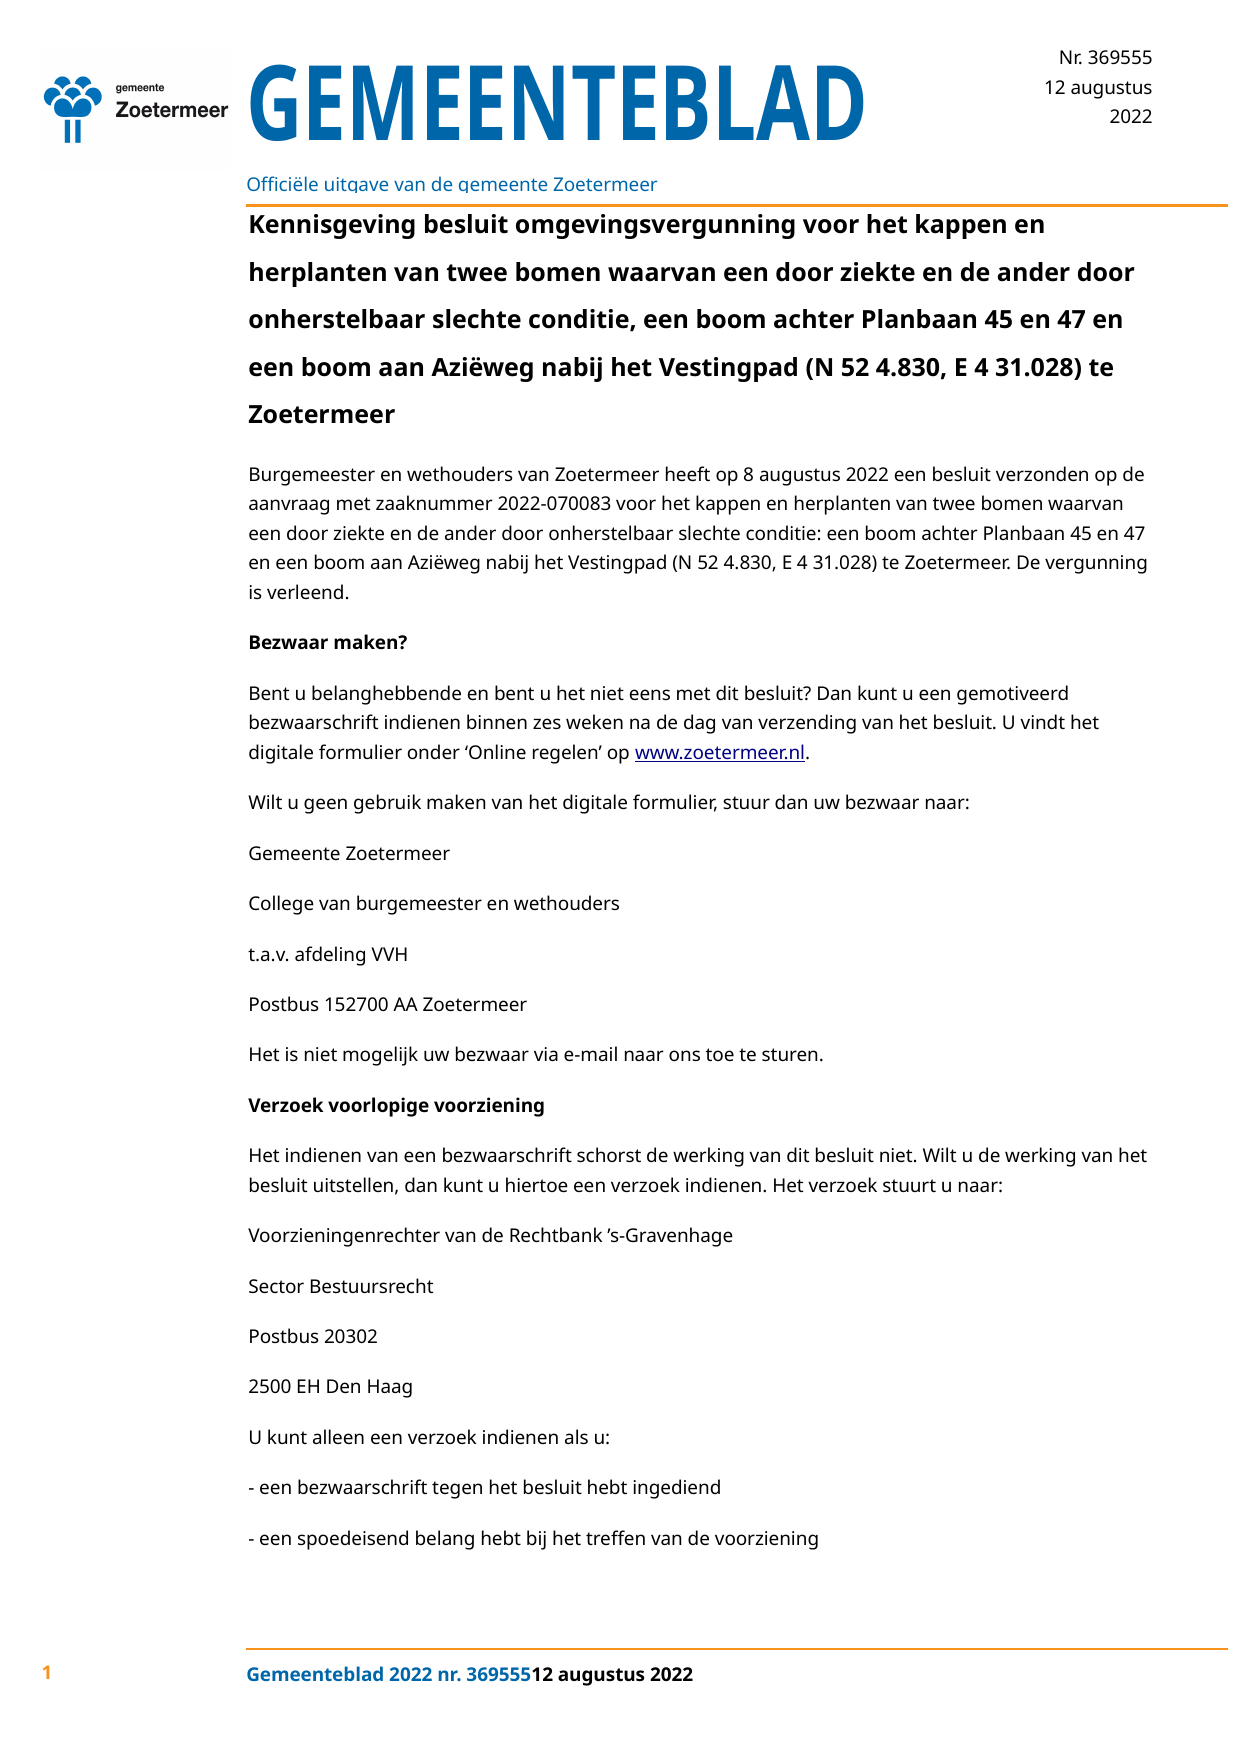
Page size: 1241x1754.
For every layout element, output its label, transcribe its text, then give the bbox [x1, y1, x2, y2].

text 2500 EH Den Haag [248, 1374, 1152, 1399]
picture [41, 47, 231, 172]
text Postbus 152700 AA Zoetermeer [248, 991, 1152, 1017]
text Het is niet mogelijk uw bezwaar via e-mail naar ons toe te sturen. [248, 1042, 1152, 1067]
text Verzoek voorlopige voorziening [248, 1092, 1152, 1118]
text Gemeente Zoetermeer [248, 840, 1152, 866]
text U kunt alleen een verzoek indienen als u: [248, 1424, 1152, 1450]
text Sector Bestuursrecht [248, 1273, 1152, 1298]
text College van burgemeester en wethouders [248, 890, 1152, 916]
text Burgemeester en wethouders van Zoetermeer heeft op 8 augustus 2022 een besluit verzonden op de aanvraag met zaaknummer 2022-070083 voor het kappen en herplanten van twee bomen waarvan een door ziekte en de ander door onherstelbaar slechte conditie: een boom achter Planbaan 45 en 47 en een boom aan Aziëweg nabij het Vestingpad (N 52 4.830, E 4 31.028) te Zoetermeer. De vergunning is verleend. [248, 461, 1152, 605]
text Postbus 20302 [248, 1323, 1152, 1349]
text Het indienen van een bezwaarschrift schorst de werking van dit besluit niet. Wilt u de werking van het besluit uitstellen, dan kunt u hiertoe een verzoek indienen. Het verzoek stuurt u naar: [248, 1142, 1152, 1198]
text Bezwaar maken? [248, 629, 1152, 655]
text Voorzieningenrechter van de Rechtbank ’s-Gravenhage [248, 1222, 1152, 1248]
text - een bezwaarschrift tegen het besluit hebt ingediend [248, 1474, 1152, 1500]
text Wilt u geen gebruik maken van het digitale formulier, stuur dan uw bezwaar naar: [248, 789, 1152, 815]
text - een spoedeisend belang hebt bij het treffen van de voorziening [248, 1525, 1152, 1551]
text Bent u belanghebbende en bent u het niet eens met dit besluit? Dan kunt u een gemotiveerd bezwaarschrift indienen binnen zes weken na de dag van verzending van het besluit. U vindt het digitale formulier onder ‘Online regelen’ op www.zoetermeer.nl. [248, 680, 1152, 765]
text Kennisgeving besluit omgevingsvergunning voor het kappen en herplanten van twee bomen waarvan een door ziekte en de ander door onherstelbaar slechte conditie, een boom achter Planbaan 45 en 47 en een boom aan Aziëweg nabij het Vestingpad (N 52 4.830, E 4 31.028) te Zoetermeer [248, 207, 1152, 431]
text t.a.v. afdeling VVH [248, 941, 1152, 966]
